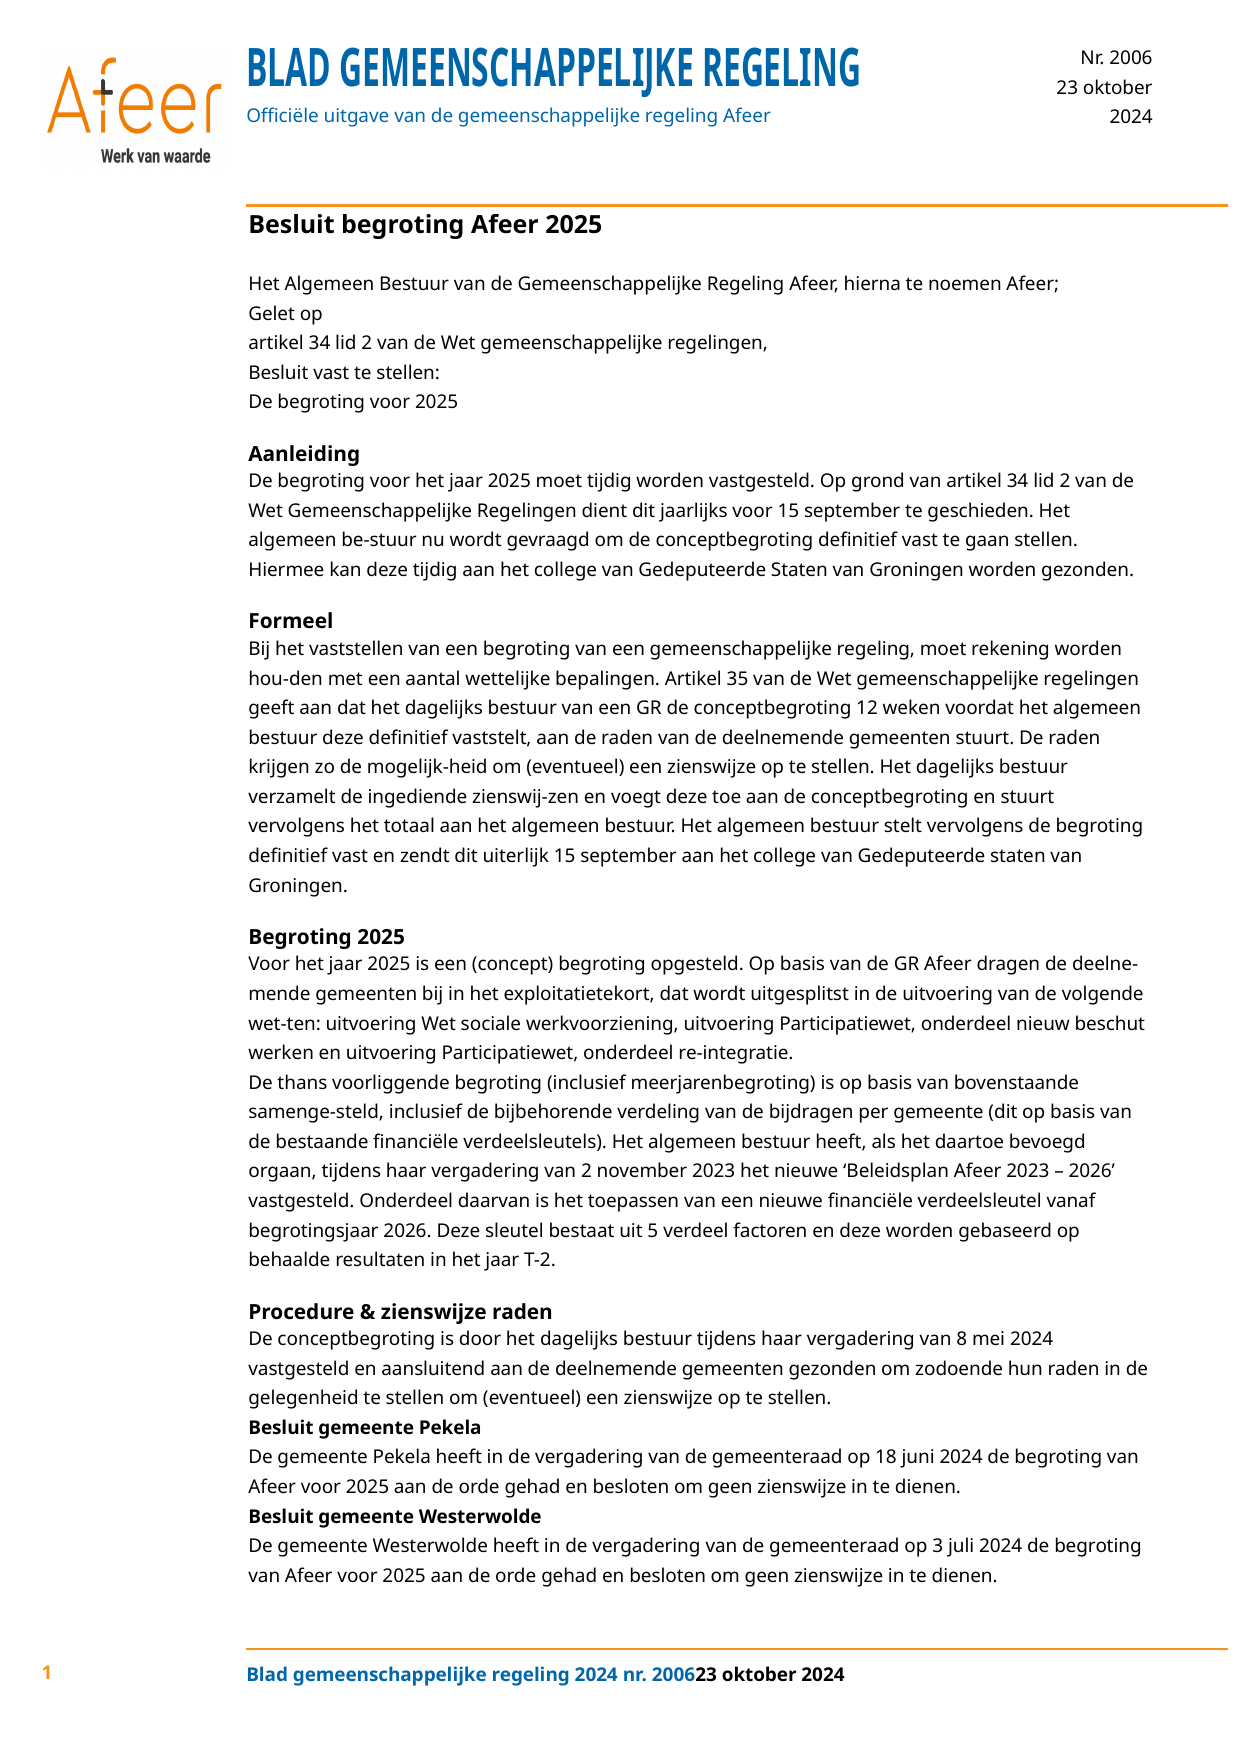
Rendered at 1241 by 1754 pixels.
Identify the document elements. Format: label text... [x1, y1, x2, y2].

text De gemeente Westerwolde heeft in de vergadering van de gemeenteraad op 3 juli 2024 de begroting van Afeer voor 2025 aan de orde gehad en besloten om geen zienswijze in te dienen. [248, 1532, 1152, 1588]
text Gelet op [248, 300, 1152, 326]
text Besluit gemeente Pekela [248, 1414, 1152, 1440]
text Voor het jaar 2025 is een (concept) begroting opgesteld. Op basis van de GR Afeer dragen de deelne-mende gemeenten bij in het exploitatietekort, dat wordt uitgesplitst in de uitvoering van de volgende wet-ten: uitvoering Wet sociale werkvoorziening, uitvoering Participatiewet, onderdeel nieuw beschut werken en uitvoering Participatiewet, onderdeel re-integratie. [248, 951, 1152, 1065]
text Besluit begroting Afeer 2025 [248, 207, 1152, 241]
text artikel 34 lid 2 van de Wet gemeenschappelijke regelingen, [248, 329, 1152, 355]
text Formeel [248, 607, 1152, 635]
text De thans voorliggende begroting (inclusief meerjarenbegroting) is op basis van bovenstaande samenge-steld, inclusief de bijbehorende verdeling van de bijdragen per gemeente (dit op basis van de bestaande financiële verdeelsleutels). Het algemeen bestuur heeft, als het daartoe bevoegd orgaan, tijdens haar vergadering van 2 november 2023 het nieuwe ‘Beleidsplan Afeer 2023 – 2026’ vastgesteld. Onderdeel daarvan is het toepassen van een nieuwe financiële verdeelsleutel vanaf begrotingsjaar 2026. Deze sleutel bestaat uit 5 verdeel factoren en deze worden gebaseerd op behaalde resultaten in het jaar T-2. [248, 1069, 1152, 1272]
text De begroting voor het jaar 2025 moet tijdig worden vastgesteld. Op grond van artikel 34 lid 2 van de Wet Gemeenschappelijke Regelingen dient dit jaarlijks voor 15 september te geschieden. Het algemeen be-stuur nu wordt gevraagd om de conceptbegroting definitief vast te gaan stellen. Hiermee kan deze tijdig aan het college van Gedeputeerde Staten van Groningen worden gezonden. [248, 467, 1152, 582]
text Besluit gemeente Westerwolde [248, 1503, 1152, 1528]
text Begroting 2025 [248, 922, 1152, 951]
text Bij het vaststellen van een begroting van een gemeenschappelijke regeling, moet rekening worden hou-den met een aantal wettelijke bepalingen. Artikel 35 van de Wet gemeenschappelijke regelingen geeft aan dat het dagelijks bestuur van een GR de conceptbegroting 12 weken voordat het algemeen bestuur deze definitief vaststelt, aan de raden van de deelnemende gemeenten stuurt. De raden krijgen zo de mogelijk-heid om (eventueel) een zienswijze op te stellen. Het dagelijks bestuur verzamelt de ingediende zienswij-zen en voegt deze toe aan de conceptbegroting en stuurt vervolgens het totaal aan het algemeen bestuur. Het algemeen bestuur stelt vervolgens de begroting definitief vast en zendt dit uiterlijk 15 september aan het college van Gedeputeerde staten van Groningen. [248, 635, 1152, 897]
text Aanleiding [248, 439, 1152, 467]
text De begroting voor 2025 [248, 389, 1152, 414]
text De gemeente Pekela heeft in de vergadering van de gemeenteraad op 18 juni 2024 de begroting van Afeer voor 2025 aan de orde gehad en besloten om geen zienswijze in te dienen. [248, 1444, 1152, 1499]
text Procedure & zienswijze raden [248, 1297, 1152, 1325]
text Het Algemeen Bestuur van de Gemeenschappelijke Regeling Afeer, hierna te noemen Afeer; [248, 270, 1152, 296]
text De conceptbegroting is door het dagelijks bestuur tijdens haar vergadering van 8 mei 2024 vastgesteld en aansluitend aan de deelnemende gemeenten gezonden om zodoende hun raden in de gelegenheid te stellen om (eventueel) een zienswijze op te stellen. [248, 1325, 1152, 1410]
text Besluit vast te stellen: [248, 359, 1152, 385]
picture [41, 47, 231, 172]
